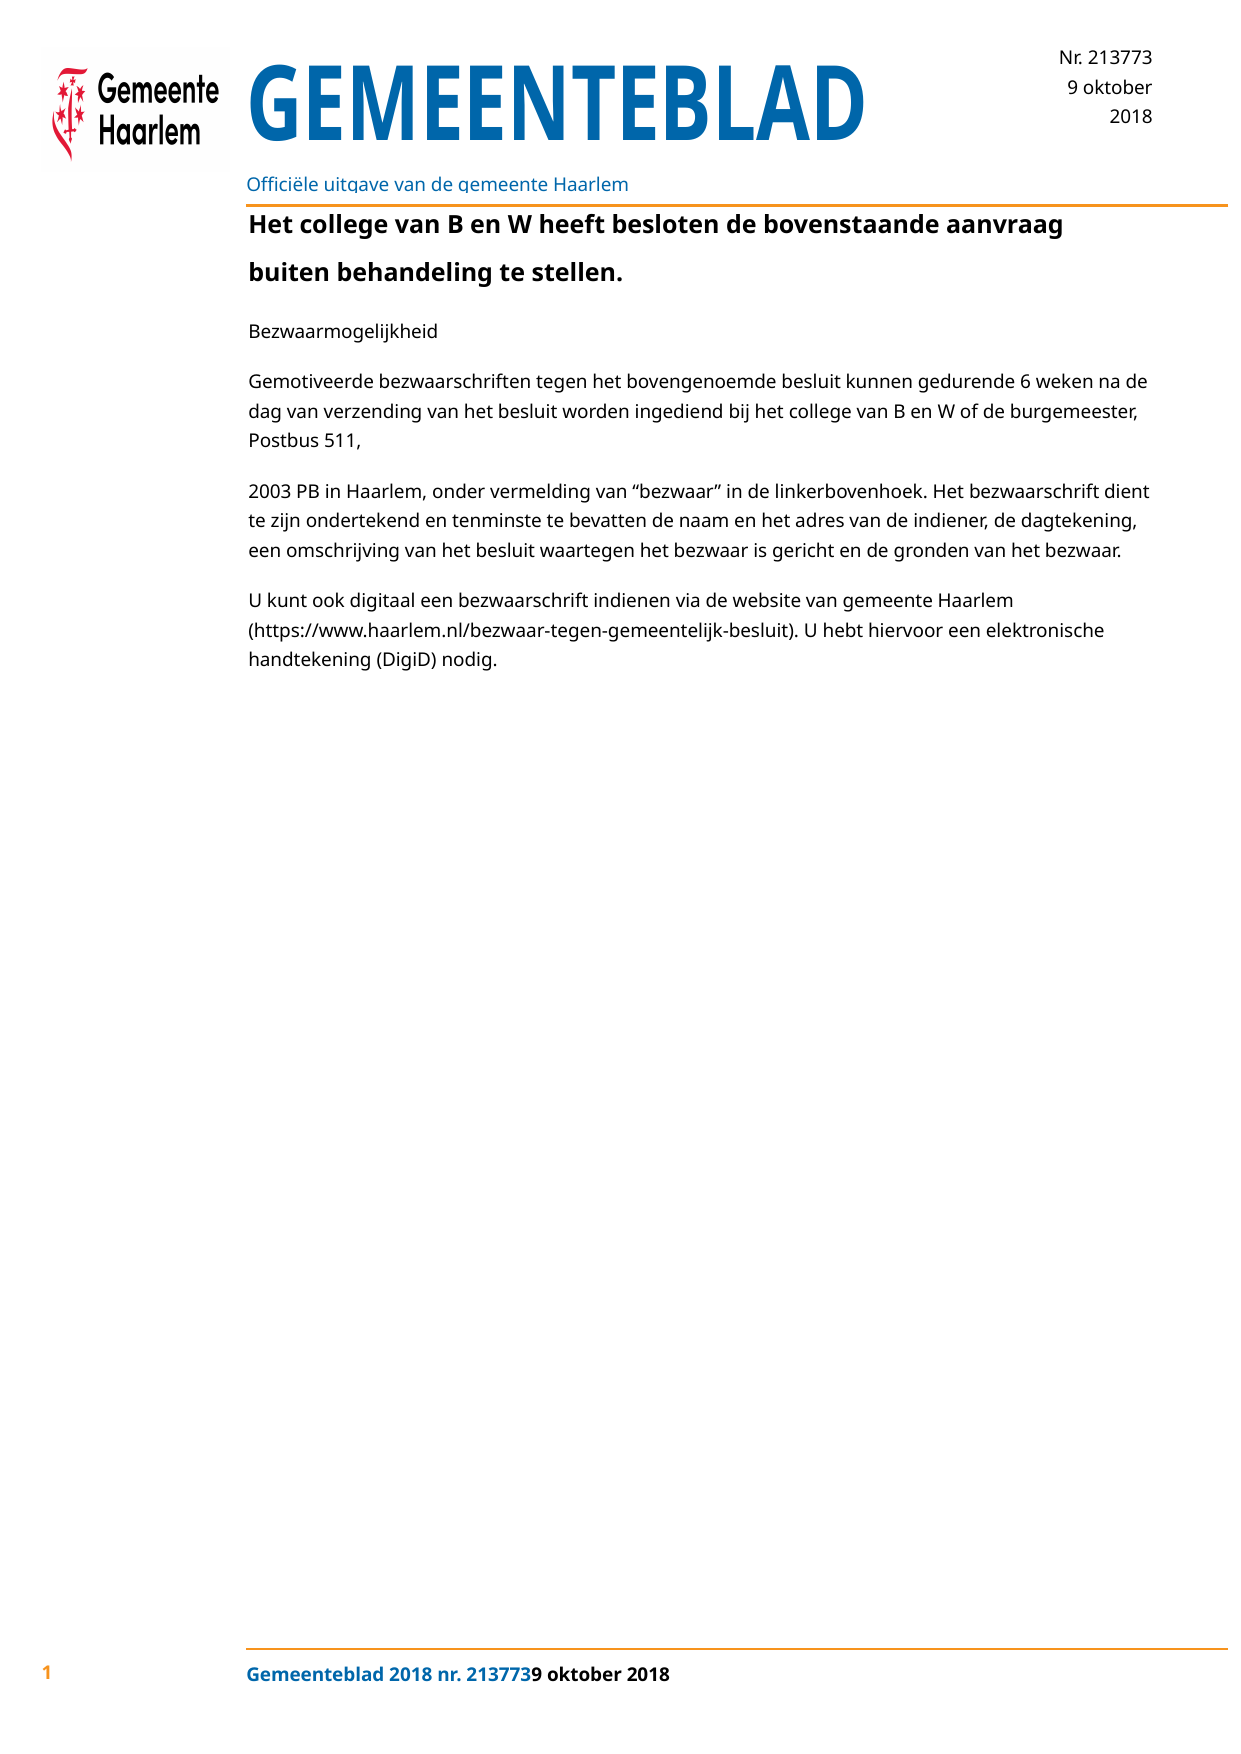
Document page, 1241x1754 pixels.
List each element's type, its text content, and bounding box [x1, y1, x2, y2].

picture [41, 47, 231, 172]
text U kunt ook digitaal een bezwaarschrift indienen via de website van gemeente Haarlem (https://www.haarlem.nl/bezwaar-tegen-gemeentelijk-besluit). U hebt hiervoor een elektronische handtekening (DigiD) nodig. [248, 587, 1152, 672]
text Bezwaarmogelijkheid [248, 318, 1152, 344]
text Gemotiveerde bezwaarschriften tegen het bovengenoemde besluit kunnen gedurende 6 weken na de dag van verzending van het besluit worden ingediend bij het college van B en W of de burgemeester, Postbus 511, [248, 368, 1152, 453]
text 2003 PB in Haarlem, onder vermelding van “bezwaar” in de linkerbovenhoek. Het bezwaarschrift dient te zijn ondertekend en tenminste te bevatten de naam en het adres van de indiener, de dagtekening, een omschrijving van het besluit waartegen het bezwaar is gericht en de gronden van het bezwaar. [248, 478, 1152, 563]
text Het college van B en W heeft besloten de bovenstaande aanvraag buiten behandeling te stellen. [248, 207, 1152, 288]
